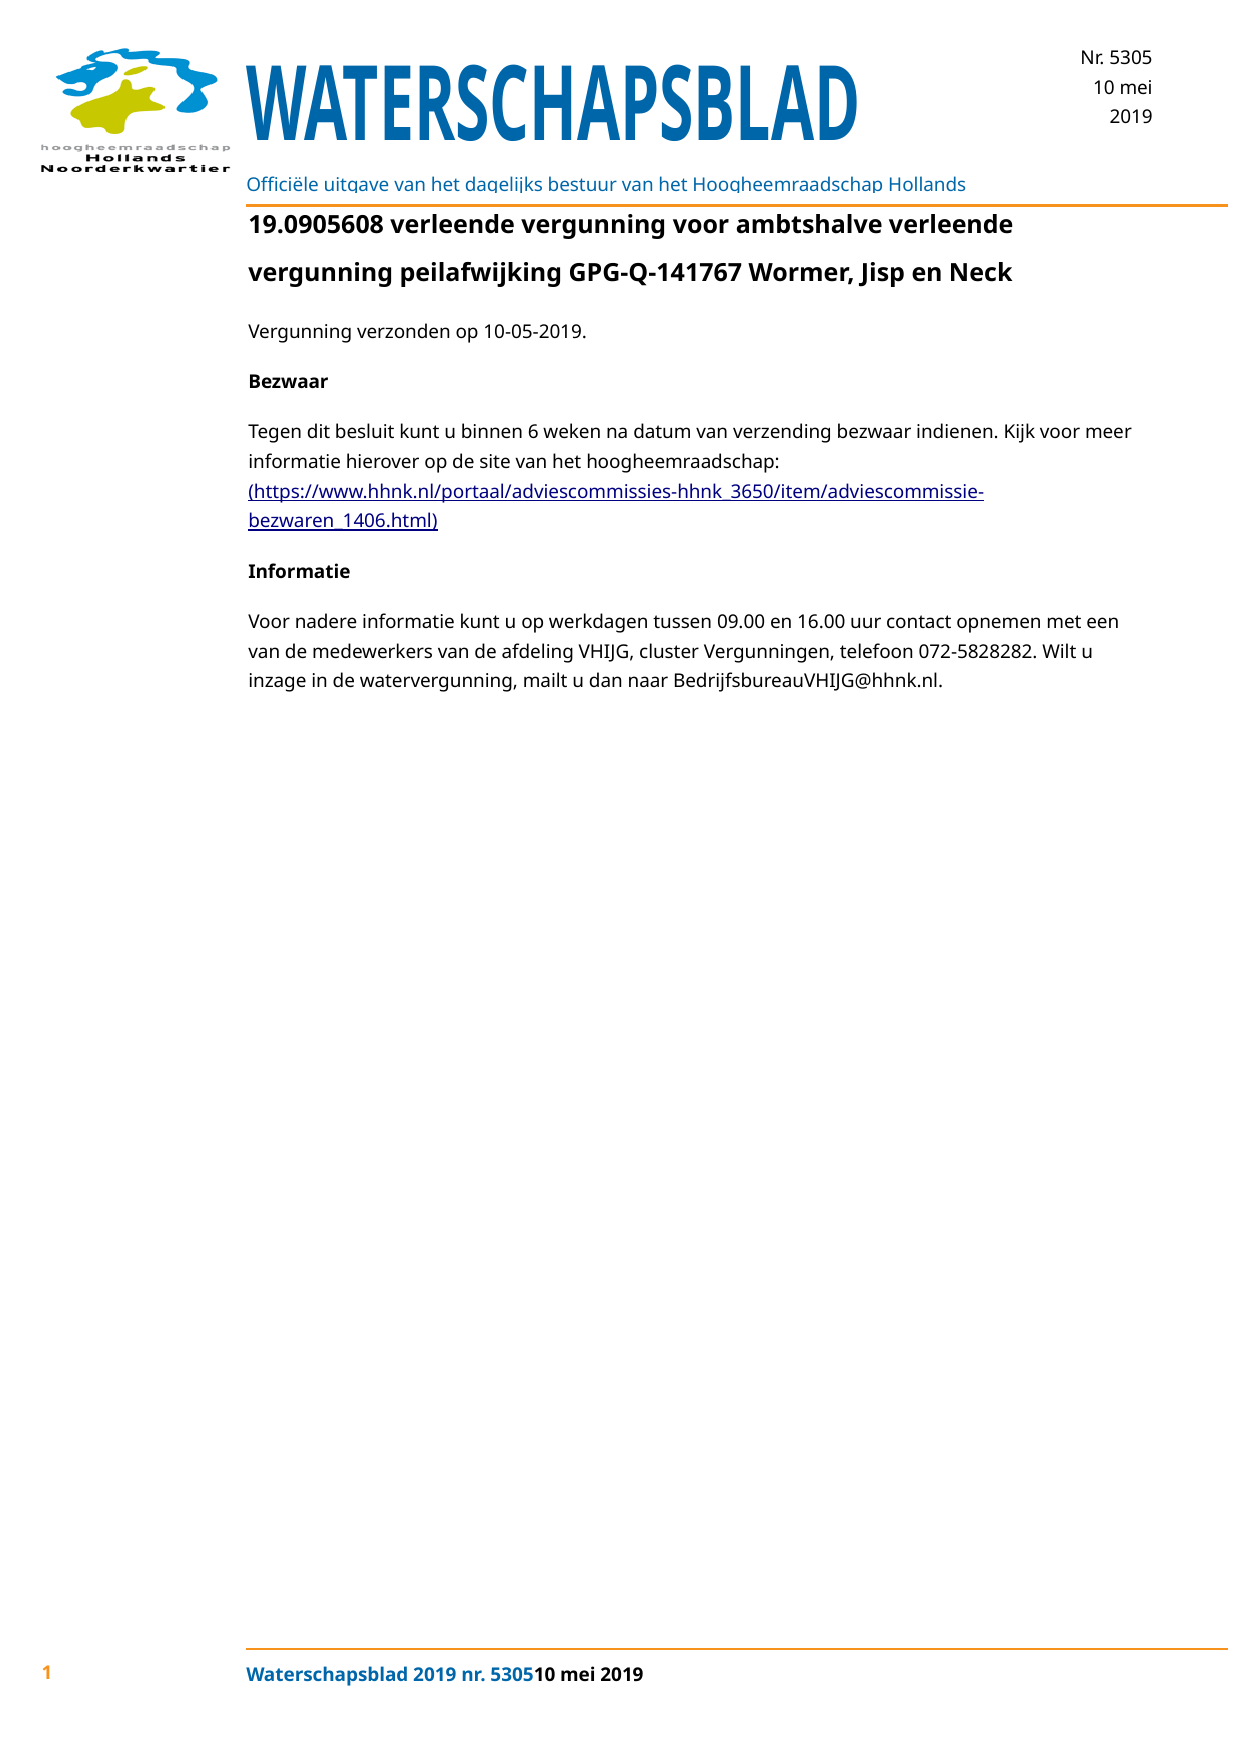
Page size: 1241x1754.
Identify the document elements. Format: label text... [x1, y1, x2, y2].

text Vergunning verzonden op 10-05-2019. [248, 318, 1152, 344]
text Tegen dit besluit kunt u binnen 6 weken na datum van verzending bezwaar indienen. Kijk voor meer informatie hierover op de site van het hoogheemraadschap: (https://www.hhnk.nl/portaal/adviescommissies-hhnk_3650/item/adviescommissie-bezwaren_1406.html) [248, 419, 1152, 533]
text Informatie [248, 558, 1152, 584]
picture [41, 47, 231, 172]
text Voor nadere informatie kunt u op werkdagen tussen 09.00 en 16.00 uur contact opnemen met een van de medewerkers van de afdeling VHIJG, cluster Vergunningen, telefoon 072-5828282. Wilt u inzage in de watervergunning, mailt u dan naar BedrijfsbureauVHIJG@hhnk.nl. [248, 608, 1152, 693]
text 19.0905608 verleende vergunning voor ambtshalve verleende vergunning peilafwijking GPG-Q-141767 Wormer, Jisp en Neck [248, 207, 1152, 288]
text Bezwaar [248, 368, 1152, 394]
